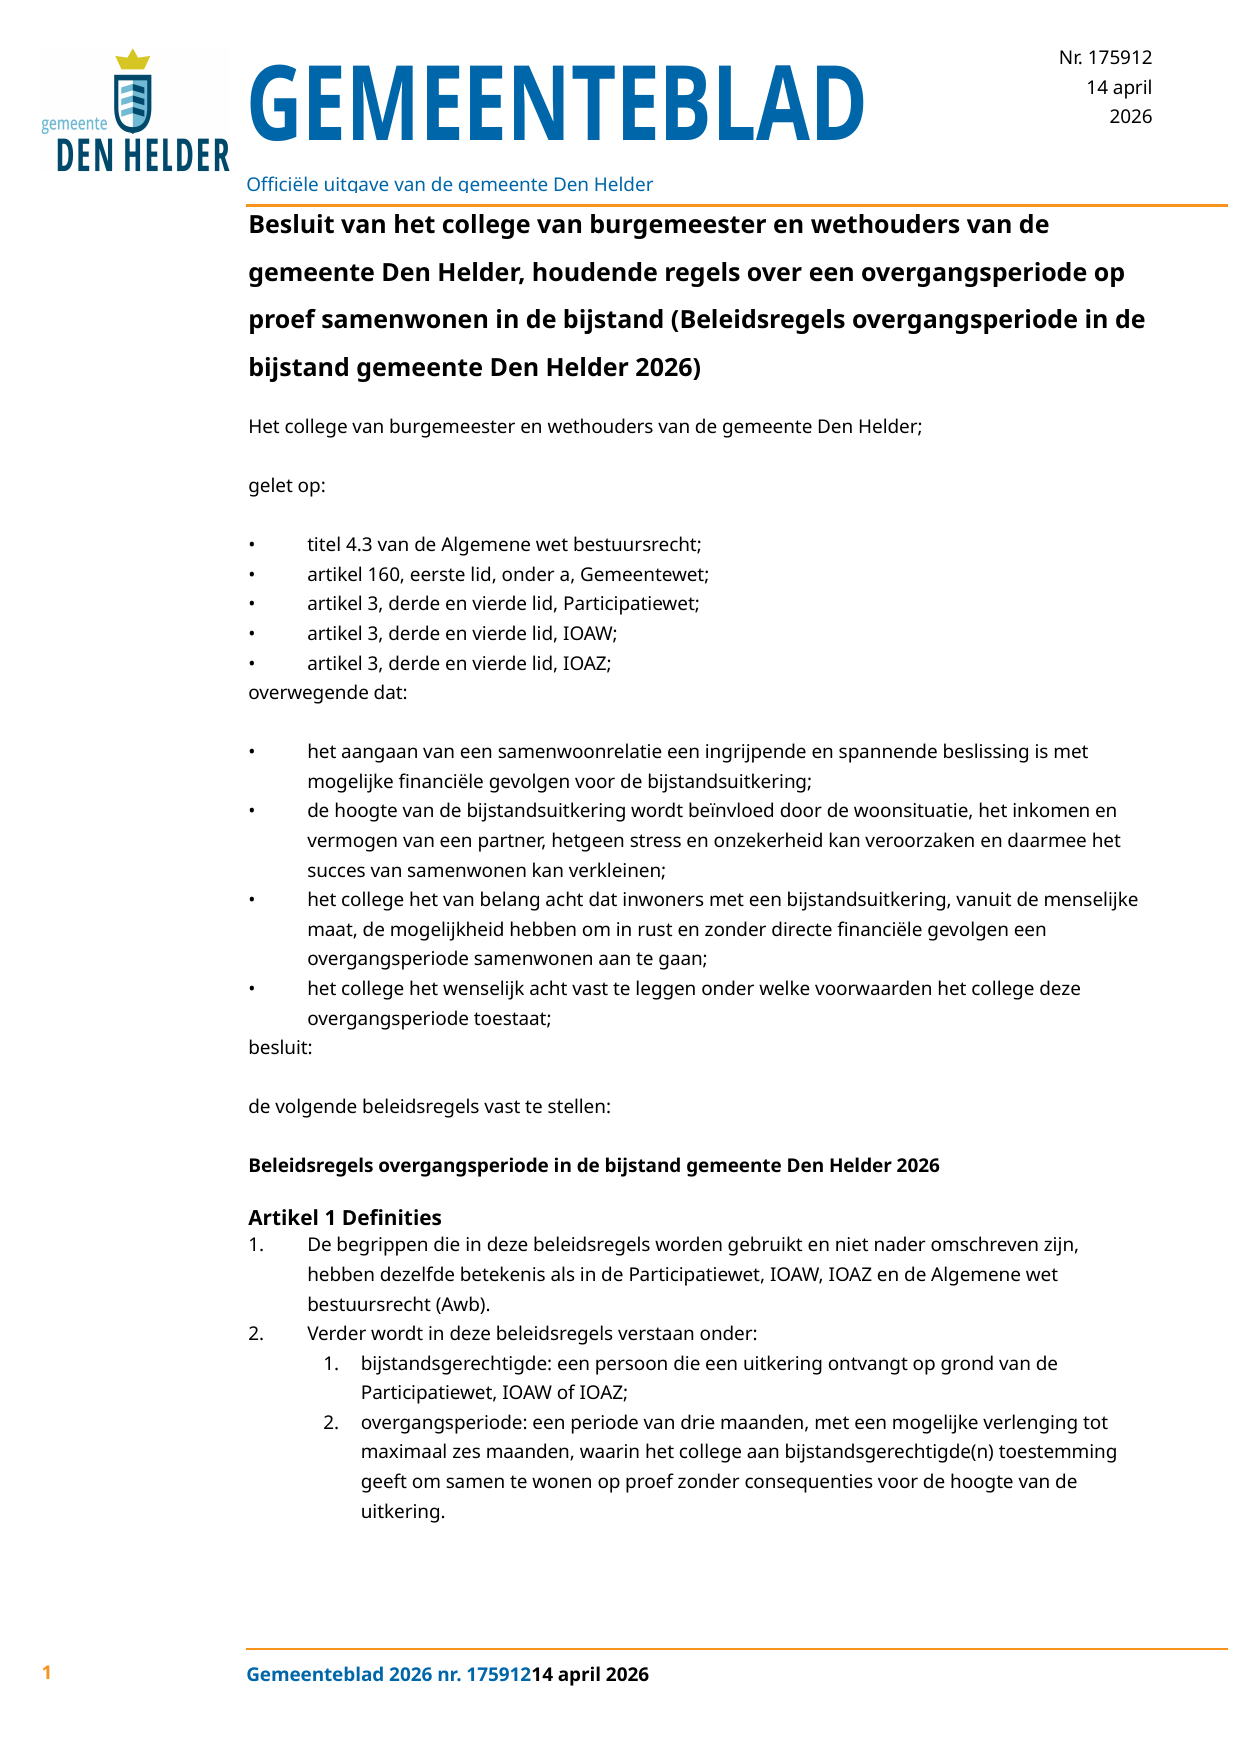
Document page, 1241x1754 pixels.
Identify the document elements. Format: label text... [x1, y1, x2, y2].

list artikel 3, derde en vierde lid, IOAW; [248, 620, 1152, 646]
text gelet op: [248, 472, 1152, 498]
text overwegende dat: [248, 679, 1152, 705]
text besluit: [248, 1034, 1152, 1060]
text de volgende beleidsregels vast te stellen: [248, 1093, 1152, 1119]
list het college het wenselijk acht vast te leggen onder welke voorwaarden het college deze overgangsperiode toestaat; [248, 975, 1152, 1031]
list artikel 3, derde en vierde lid, IOAZ; [248, 650, 1152, 676]
list het college het van belang acht dat inwoners met een bijstandsuitkering, vanuit de menselijke maat, de mogelijkheid hebben om in rust en zonder directe financiële gevolgen een overgangsperiode samenwonen aan te gaan; [248, 886, 1152, 971]
list artikel 3, derde en vierde lid, Participatiewet; [248, 591, 1152, 616]
text Beleidsregels overgangsperiode in de bijstand gemeente Den Helder 2026 [248, 1153, 1152, 1178]
picture [63, 144, 68, 165]
list bijstandsgerechtigde: een persoon die een uitkering ontvangt op grond van de Participatiewet, IOAW of IOAZ; [323, 1350, 1152, 1405]
list titel 4.3 van de Algemene wet bestuursrecht; [248, 531, 1152, 557]
picture [100, 154, 106, 172]
picture [220, 160, 224, 172]
text Artikel 1 Definities [248, 1203, 1152, 1232]
text Het college van burgemeester en wethouders van de gemeente Den Helder; [248, 413, 1152, 439]
list het aangaan van een samenwoonrelatie een ingrijpende en spannende beslissing is met mogelijke financiële gevolgen voor de bijstandsuitkering; [248, 738, 1152, 794]
list overgangsperiode: een periode van drie maanden, met een mogelijke verlenging tot maximaal zes maanden, waarin het college aan bijstandsgerechtigde(n) toestemming geeft om samen te wonen op proef zonder consequenties voor de hoogte van de uitkering. [323, 1409, 1152, 1523]
picture [130, 157, 135, 172]
list Verder wordt in deze beleidsregels verstaan onder: [248, 1320, 1152, 1346]
picture [41, 47, 231, 172]
text Besluit van het college van burgemeester en wethouders van de gemeente Den Helder, houdende regels over een overgangsperiode op proef samenwonen in de bijstand (Beleidsregels overgangsperiode in de bijstand gemeente Den Helder 2026) [248, 207, 1152, 384]
list de hoogte van de bijstandsuitkering wordt beïnvloed door de woonsituatie, het inkomen en vermogen van een partner, hetgeen stress en onzekerheid kan veroorzaken en daarmee het succes van samenwonen kan verkleinen; [248, 798, 1152, 883]
list De begrippen die in deze beleidsregels worden gebruikt en niet nader omschreven zijn, hebben dezelfde betekenis als in de Participatiewet, IOAW, IOAZ en de Algemene wet bestuursrecht (Awb). [248, 1232, 1152, 1316]
list artikel 160, eerste lid, onder a, Gemeentewet; [248, 561, 1152, 587]
picture [182, 144, 187, 165]
